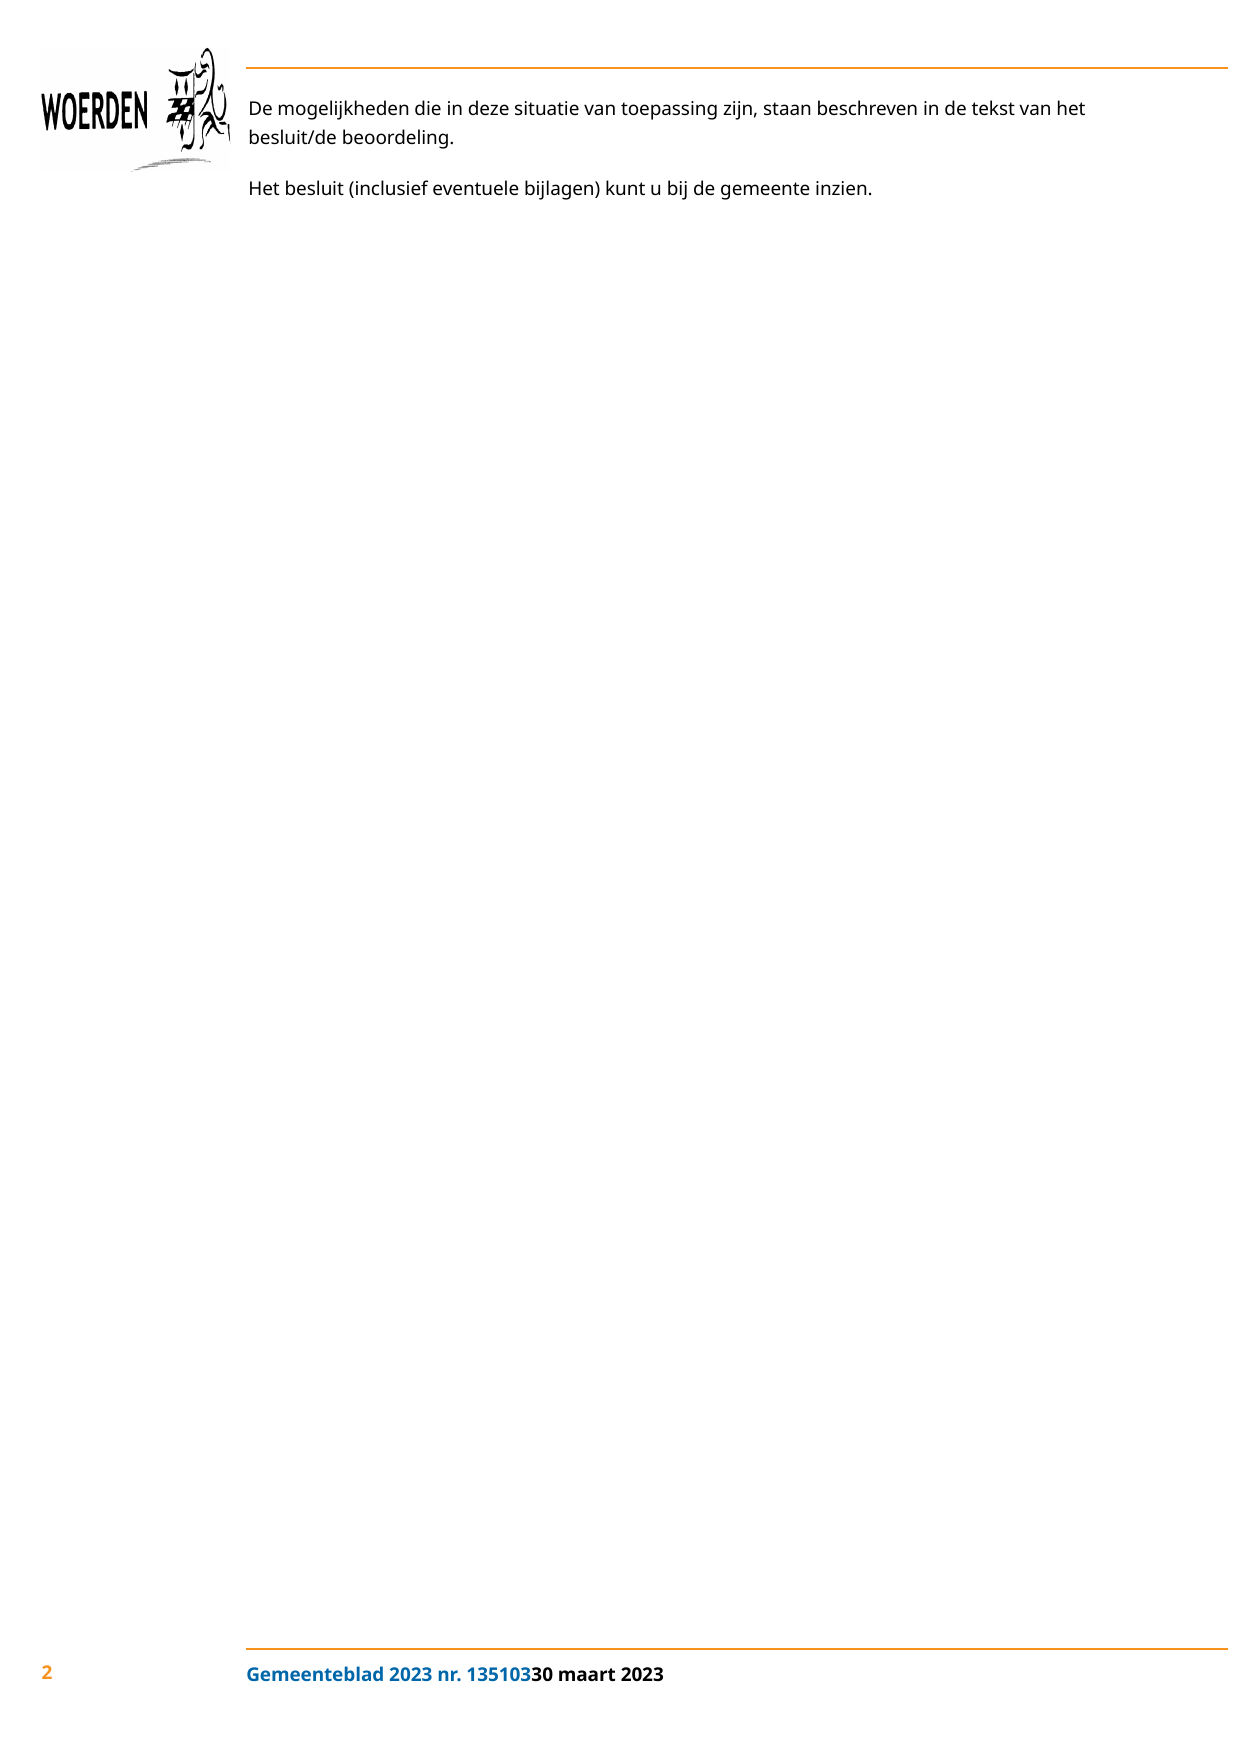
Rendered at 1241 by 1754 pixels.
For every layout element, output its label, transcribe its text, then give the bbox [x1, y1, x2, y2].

text De mogelijkheden die in deze situatie van toepassing zijn, staan beschreven in de tekst van het besluit/de beoordeling. [248, 95, 1152, 150]
text Het besluit (inclusief eventuele bijlagen) kunt u bij de gemeente inzien. [248, 175, 1152, 201]
picture [41, 47, 231, 172]
